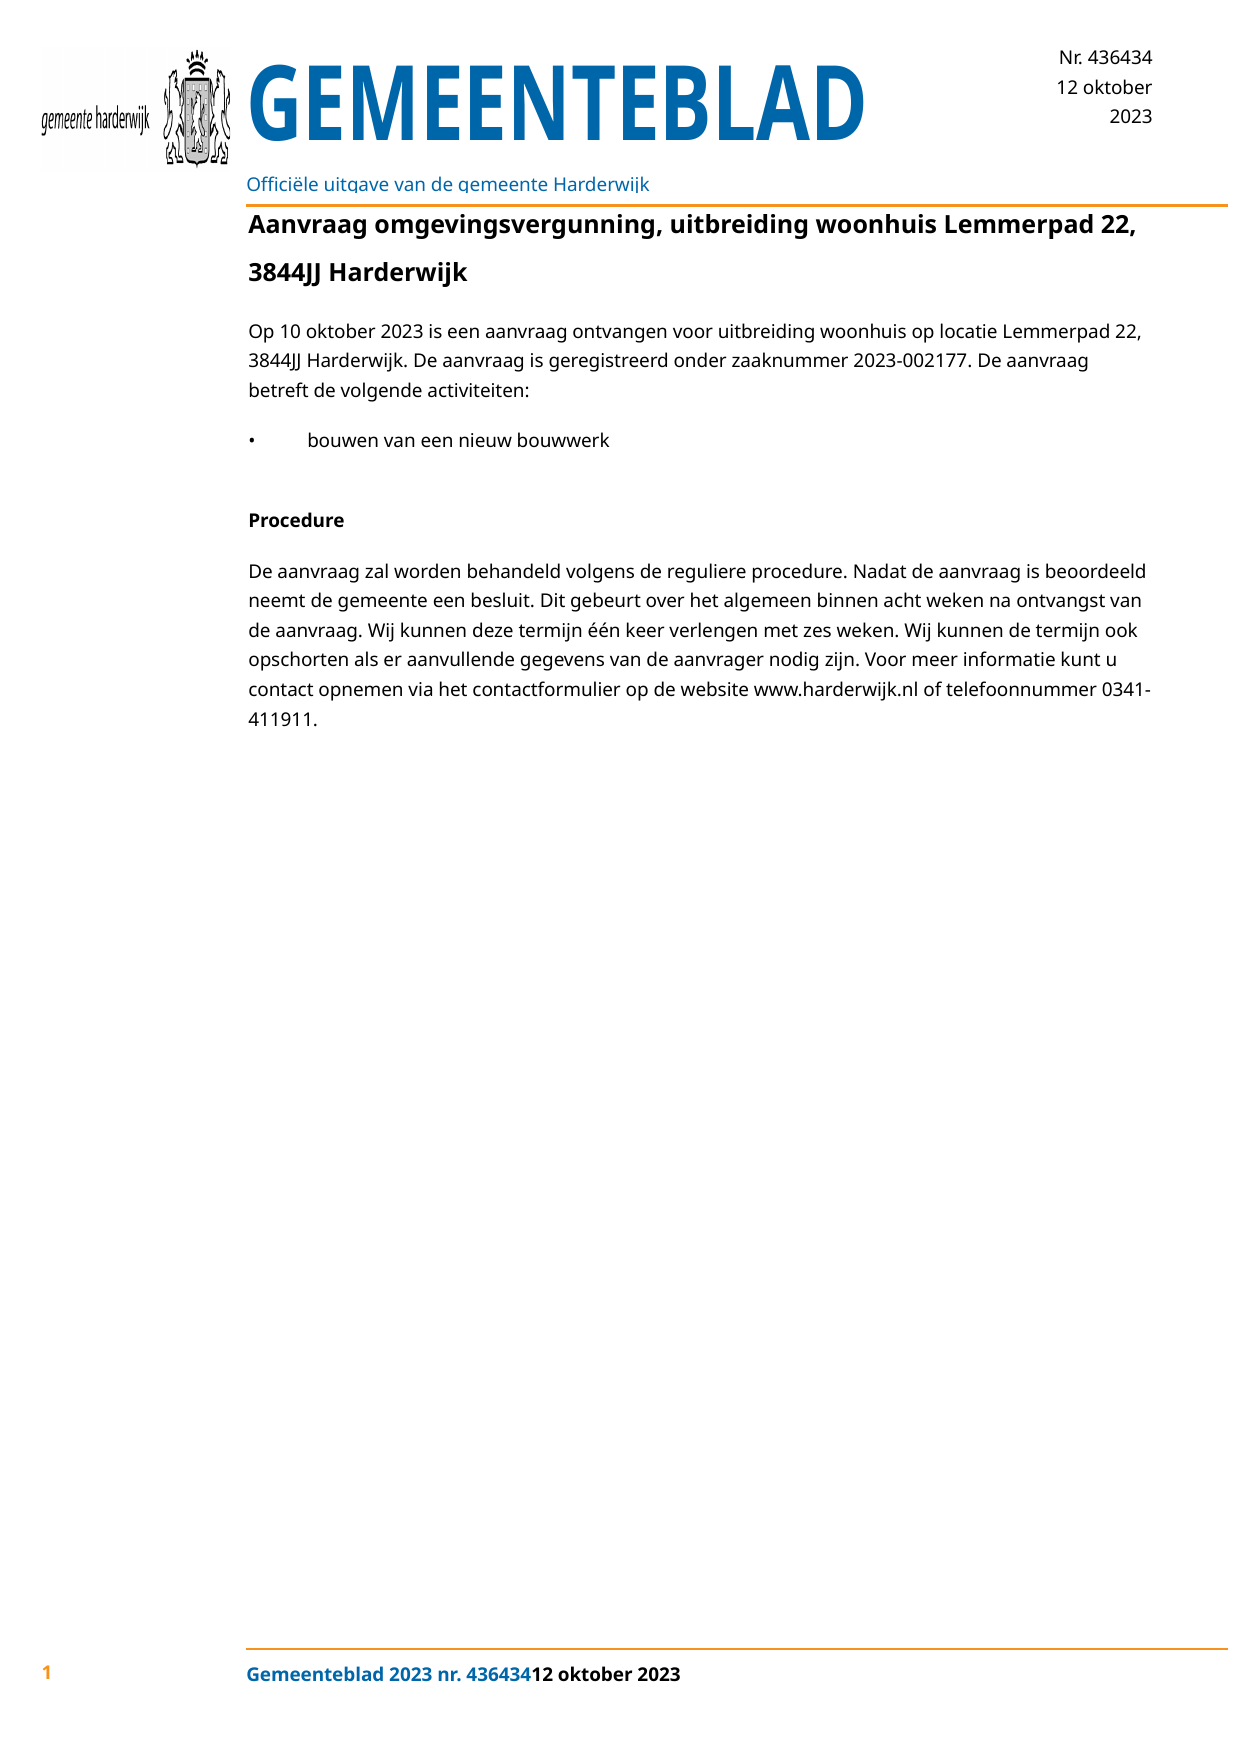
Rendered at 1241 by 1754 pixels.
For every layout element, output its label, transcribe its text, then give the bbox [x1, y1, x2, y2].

text Op 10 oktober 2023 is een aanvraag ontvangen voor uitbreiding woonhuis op locatie Lemmerpad 22, 3844JJ Harderwijk. De aanvraag is geregistreerd onder zaaknummer 2023-002177. De aanvraag betreft de volgende activiteiten: [248, 318, 1152, 403]
text Aanvraag omgevingsvergunning, uitbreiding woonhuis Lemmerpad 22, 3844JJ Harderwijk [248, 207, 1152, 288]
text De aanvraag zal worden behandeld volgens de reguliere procedure. Nadat de aanvraag is beoordeeld neemt de gemeente een besluit. Dit gebeurt over het algemeen binnen acht weken na ontvangst van de aanvraag. Wij kunnen deze termijn één keer verlengen met zes weken. Wij kunnen de termijn ook opschorten als er aanvullende gegevens van de aanvrager nodig zijn. Voor meer informatie kunt u contact opnemen via het contactformulier op de website www.harderwijk.nl of telefoonnummer 0341-411911. [248, 558, 1152, 732]
text Procedure [248, 507, 1152, 533]
picture [41, 47, 231, 172]
list bouwen van een nieuw bouwwerk [248, 427, 1152, 453]
